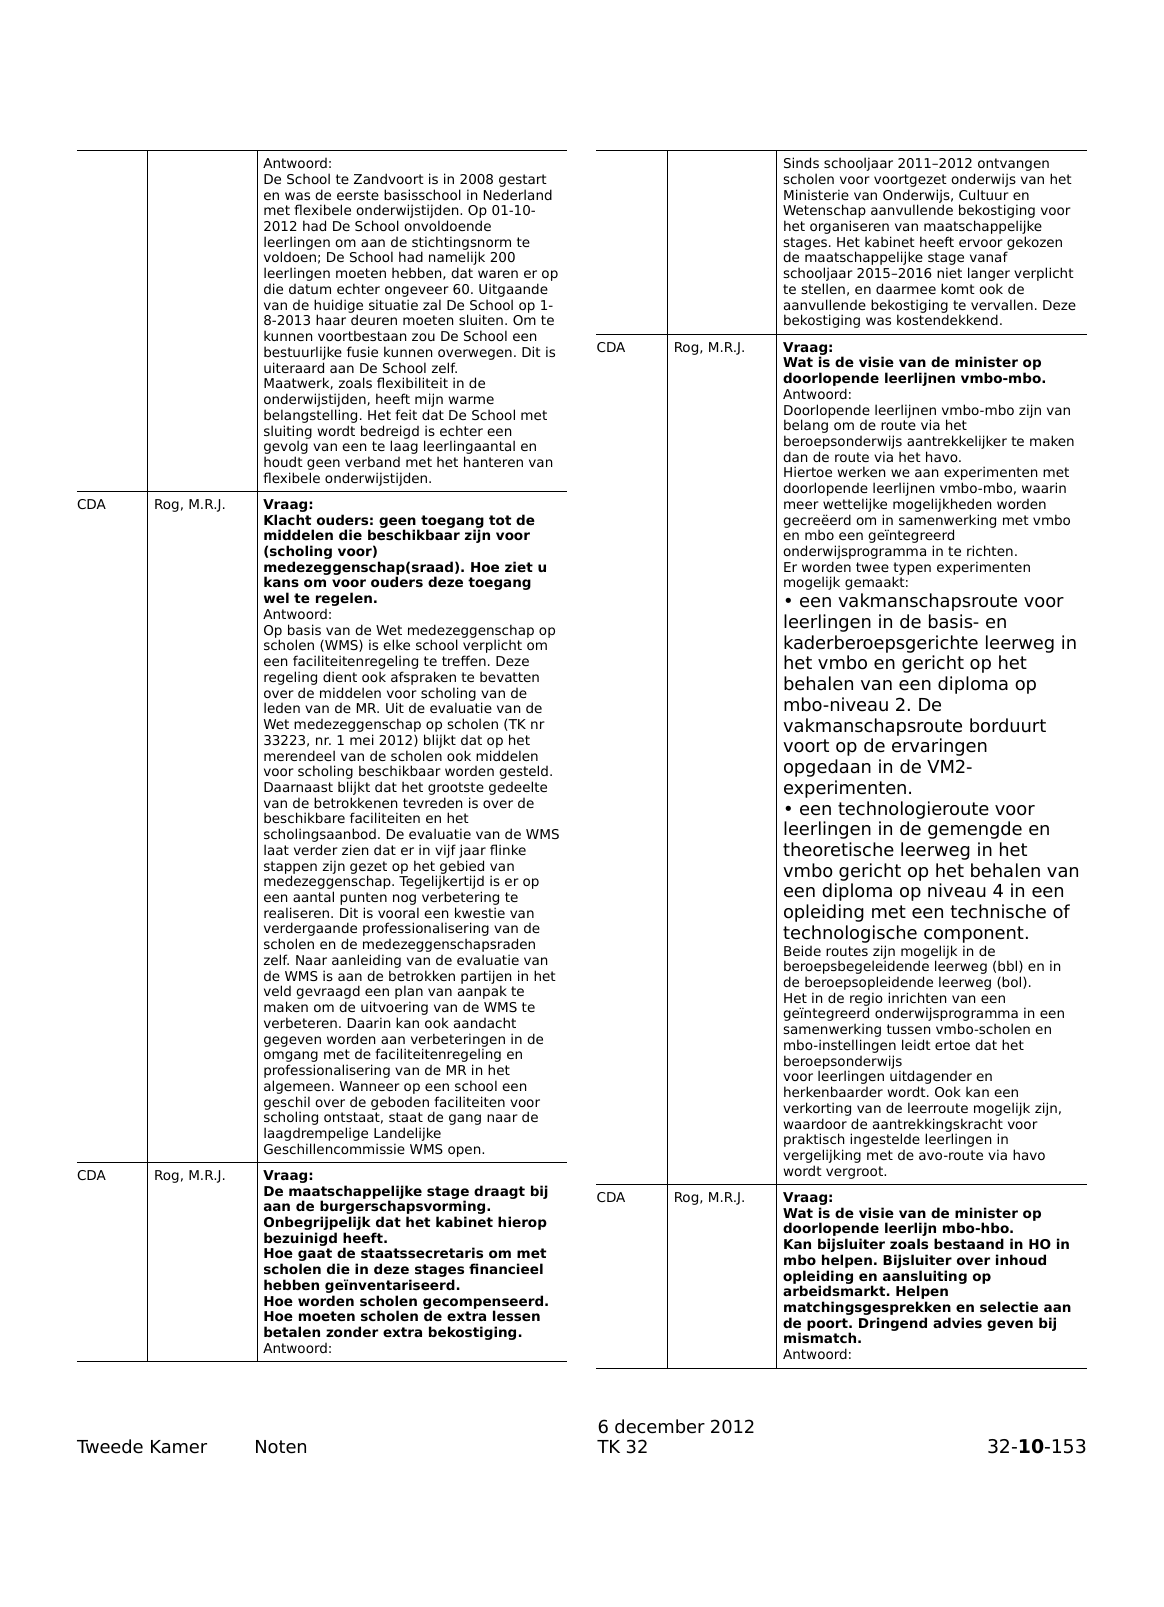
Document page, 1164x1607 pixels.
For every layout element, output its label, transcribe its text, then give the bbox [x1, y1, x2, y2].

table_cell Vraag: Klacht ouders: geen toegang tot de middelen die beschikbaar zijn voor (scholing voor) medezeggenschap(sraad). Hoe ziet u kans om voor ouders deze toegang wel te regelen. Antwoord: Op basis van de Wet medezeggenschap op scholen (WMS) is elke school verplicht om een faciliteitenregeling te treffen. Deze regeling dient ook afspraken te bevatten over de middelen voor scholing van de leden van de MR. Uit de evaluatie van de Wet medezeggenschap op scholen (TK nr 33223, nr. 1 mei 2012) blijkt dat op het merendeel van de scholen ook middelen voor scholing beschikbaar worden gesteld. Daarnaast blijkt dat het grootste gedeelte van de betrokkenen tevreden is over de beschikbare faciliteiten en het scholingsaanbod. De evaluatie van de WMS laat verder zien dat er in vijf jaar flinke stappen zijn gezet op het gebied van medezeggenschap. Tegelijkertijd is er op een aantal punten nog verbetering te realiseren. Dit is vooral een kwestie van verdergaande professionalisering van de scholen en de medezeggenschapsraden zelf. Naar aanleiding van de evaluatie van de WMS is aan de betrokken partijen in het veld gevraagd een plan van aanpak te maken om de uitvoering van de WMS te verbeteren. Daarin kan ook aandacht gegeven worden aan verbeteringen in de omgang met de faciliteitenregeling en professionalisering van de MR in het algemeen. Wanneer op een school een geschil over de geboden faciliteiten voor scholing ontstaat, staat de gang naar de laagdrempelige Landelijke Geschillencommissie WMS open. [258, 492, 567, 1162]
table_cell Rog, M.R.J. [148, 492, 257, 1162]
table_cell Vraag: Wat is de visie van de minister op doorlopende leerlijn mbo-hbo. Kan bijsluiter zoals bestaand in HO in mbo helpen. Bijsluiter over inhoud opleiding en aansluiting op arbeidsmarkt. Helpen matchingsgesprekken en selectie aan de poort. Dringend advies geven bij mismatch. Antwoord: [777, 1185, 1087, 1367]
table_cell CDA [596, 335, 667, 1184]
table_cell CDA [77, 1163, 147, 1361]
table_cell Rog, M.R.J. [148, 1163, 257, 1361]
table_cell Rog, M.R.J. [668, 1185, 776, 1367]
table_cell [668, 151, 776, 334]
table_cell Vraag: Wat is de visie van de minister op doorlopende leerlijnen vmbo-mbo. Antwoord: Doorlopende leerlijnen vmbo-mbo zijn van belang om de route via het beroepsonderwijs aantrekkelijker te maken dan de route via het havo. Hiertoe werken we aan experimenten met doorlopende leerlijnen vmbo-mbo, waarin meer wettelijke mogelijkheden worden gecreëerd om in samenwerking met vmbo en mbo een geïntegreerd onderwijsprogramma in te richten. Er worden twee typen experimenten mogelijk gemaakt: • een vakmanschapsroute voor leerlingen in de basis- en kaderberoepsgerichte leerweg in het vmbo en gericht op het behalen van een diploma op mbo-niveau 2. De vakmanschapsroute borduurt voort op de ervaringen opgedaan in de VM2- experimenten. • een technologieroute voor leerlingen in de gemengde en theoretische leerweg in het vmbo gericht op het behalen van een diploma op niveau 4 in een opleiding met een technische of technologische component. Beide routes zijn mogelijk in de beroepsbegeleidende leerweg (bbl) en in de beroepsopleidende leerweg (bol). Het in de regio inrichten van een geïntegreerd onderwijsprogramma in een samenwerking tussen vmbo-scholen en mbo-instellingen leidt ertoe dat het beroepsonderwijs voor leerlingen uitdagender en herkenbaarder wordt. Ook kan een verkorting van de leerroute mogelijk zijn, waardoor de aantrekkingskracht voor praktisch ingestelde leerlingen in vergelijking met de avo-route via havo wordt vergroot. [777, 335, 1087, 1184]
table_cell Vraag: De maatschappelijke stage draagt bij aan de burgerschapsvorming. Onbegrijpelijk dat het kabinet hierop bezuinigd heeft. Hoe gaat de staatssecretaris om met scholen die in deze stages financieel hebben geïnventariseerd. Hoe worden scholen gecompenseerd. Hoe moeten scholen de extra lessen betalen zonder extra bekostiging. Antwoord: [258, 1163, 567, 1361]
table_cell Rog, M.R.J. [668, 335, 776, 1184]
table_cell Sinds schooljaar 2011–2012 ontvangen scholen voor voortgezet onderwijs van het Ministerie van Onderwijs, Cultuur en Wetenschap aanvullende bekostiging voor het organiseren van maatschappelijke stages. Het kabinet heeft ervoor gekozen de maatschappelijke stage vanaf schooljaar 2015–2016 niet langer verplicht te stellen, en daarmee komt ook de aanvullende bekostiging te vervallen. Deze bekostiging was kostendekkend. [777, 151, 1087, 334]
table_cell [148, 151, 257, 491]
table_cell [77, 151, 147, 491]
table_cell CDA [596, 1185, 667, 1367]
table_cell Antwoord: De School te Zandvoort is in 2008 gestart en was de eerste basisschool in Nederland met flexibele onderwijstijden. Op 01-10-2012 had De School onvoldoende leerlingen om aan de stichtingsnorm te voldoen; De School had namelijk 200 leerlingen moeten hebben, dat waren er op die datum echter ongeveer 60. Uitgaande van de huidige situatie zal De School op 1-8-2013 haar deuren moeten sluiten. Om te kunnen voortbestaan zou De School een bestuurlijke fusie kunnen overwegen. Dit is uiteraard aan De School zelf. Maatwerk, zoals flexibiliteit in de onderwijstijden, heeft mijn warme belangstelling. Het feit dat De School met sluiting wordt bedreigd is echter een gevolg van een te laag leerlingaantal en houdt geen verband met het hanteren van flexibele onderwijstijden. [258, 151, 567, 491]
table_cell CDA [77, 492, 147, 1162]
table_cell [596, 151, 667, 334]
